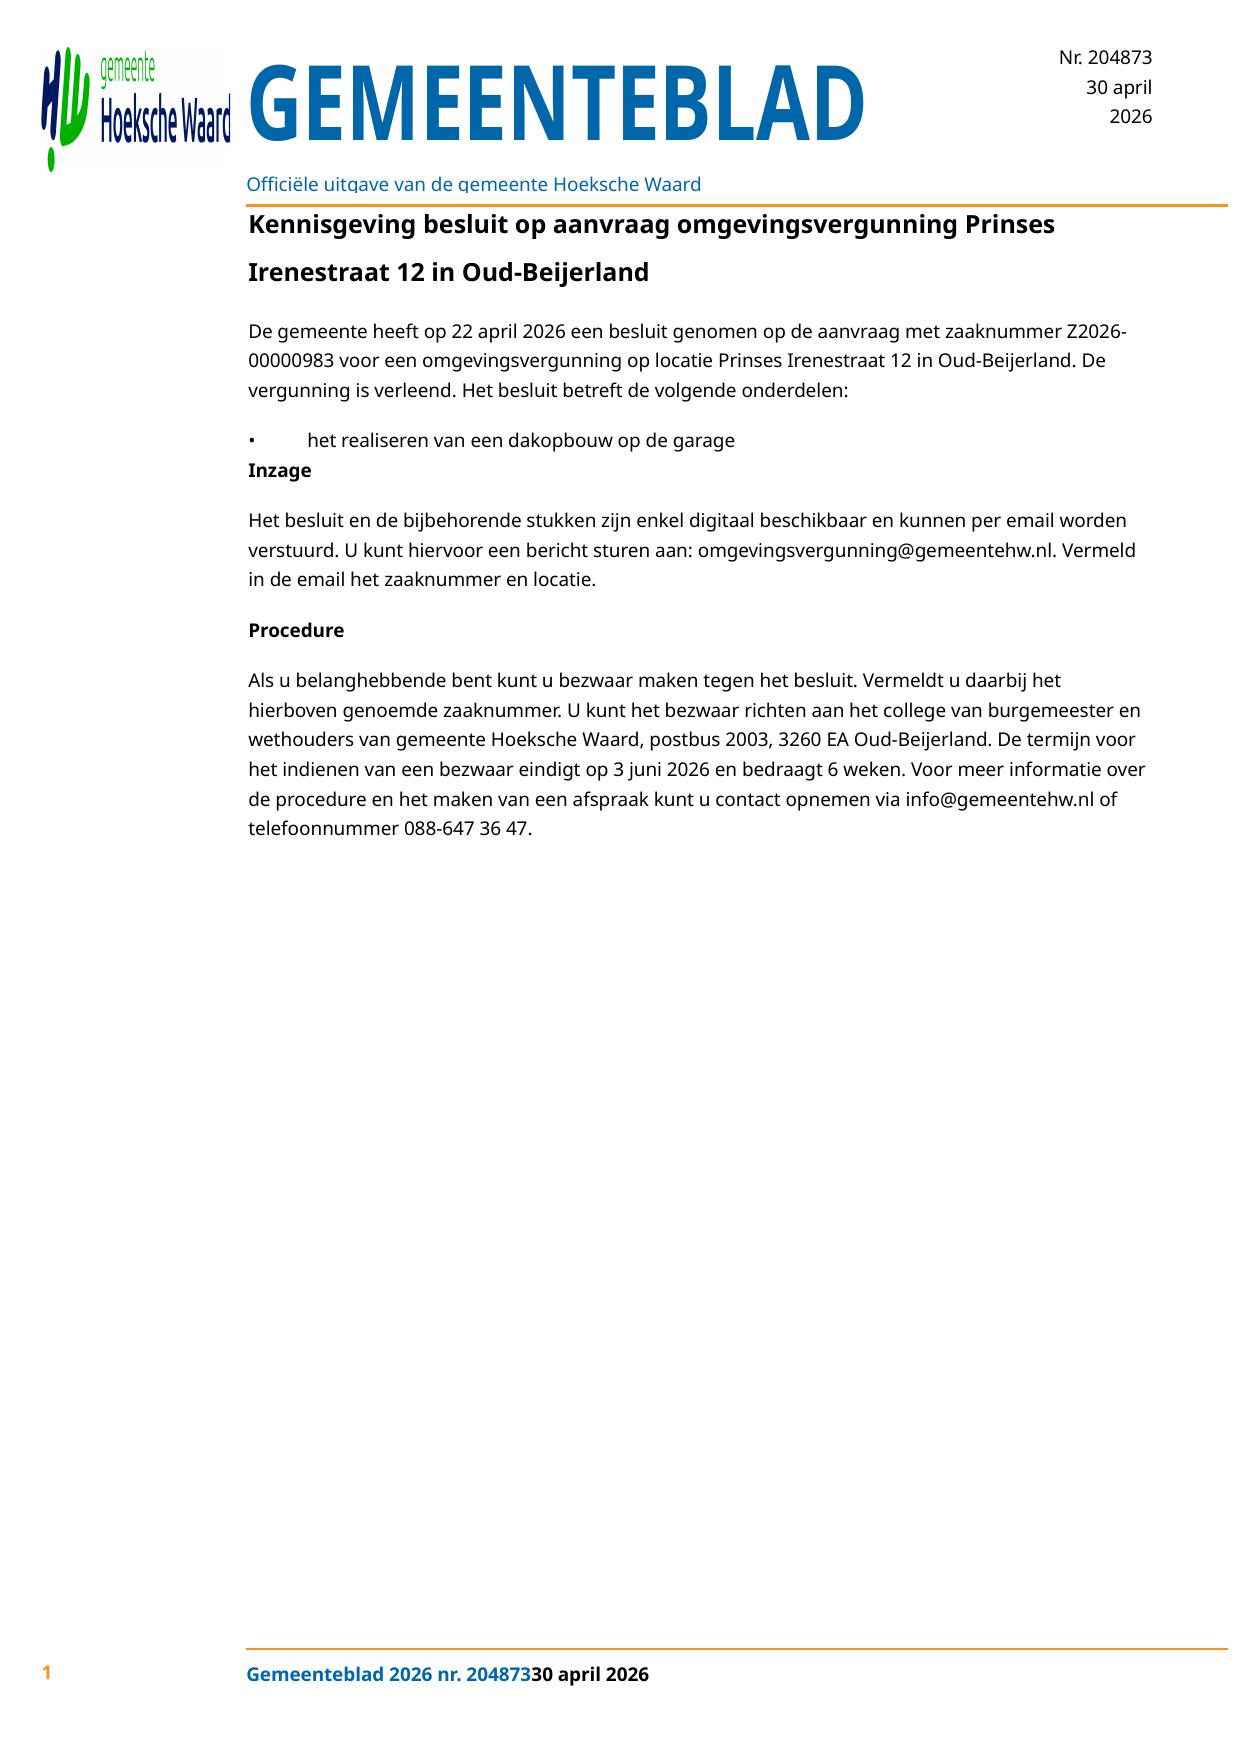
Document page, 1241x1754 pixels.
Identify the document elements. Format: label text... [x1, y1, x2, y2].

picture [41, 47, 231, 172]
text Het besluit en de bijbehorende stukken zijn enkel digitaal beschikbaar en kunnen per email worden verstuurd. U kunt hiervoor een bericht sturen aan: omgevingsvergunning@gemeentehw.nl. Vermeld in de email het zaaknummer en locatie. [248, 507, 1152, 592]
text Inzage [248, 457, 1152, 483]
text Procedure [248, 617, 1152, 643]
list het realiseren van een dakopbouw op de garage [248, 427, 1152, 453]
text Kennisgeving besluit op aanvraag omgevingsvergunning Prinses Irenestraat 12 in Oud-Beijerland [248, 207, 1152, 288]
text Als u belanghebbende bent kunt u bezwaar maken tegen het besluit. Vermeldt u daarbij het hierboven genoemde zaaknummer. U kunt het bezwaar richten aan het college van burgemeester en wethouders van gemeente Hoeksche Waard, postbus 2003, 3260 EA Oud-Beijerland. De termijn voor het indienen van een bezwaar eindigt op 3 juni 2026 en bedraagt 6 weken. Voor meer informatie over de procedure en het maken van een afspraak kunt u contact opnemen via info@gemeentehw.nl of telefoonnummer 088-647 36 47. [248, 667, 1152, 841]
text De gemeente heeft op 22 april 2026 een besluit genomen op de aanvraag met zaaknummer Z2026-00000983 voor een omgevingsvergunning op locatie Prinses Irenestraat 12 in Oud-Beijerland. De vergunning is verleend. Het besluit betreft de volgende onderdelen: [248, 318, 1152, 403]
